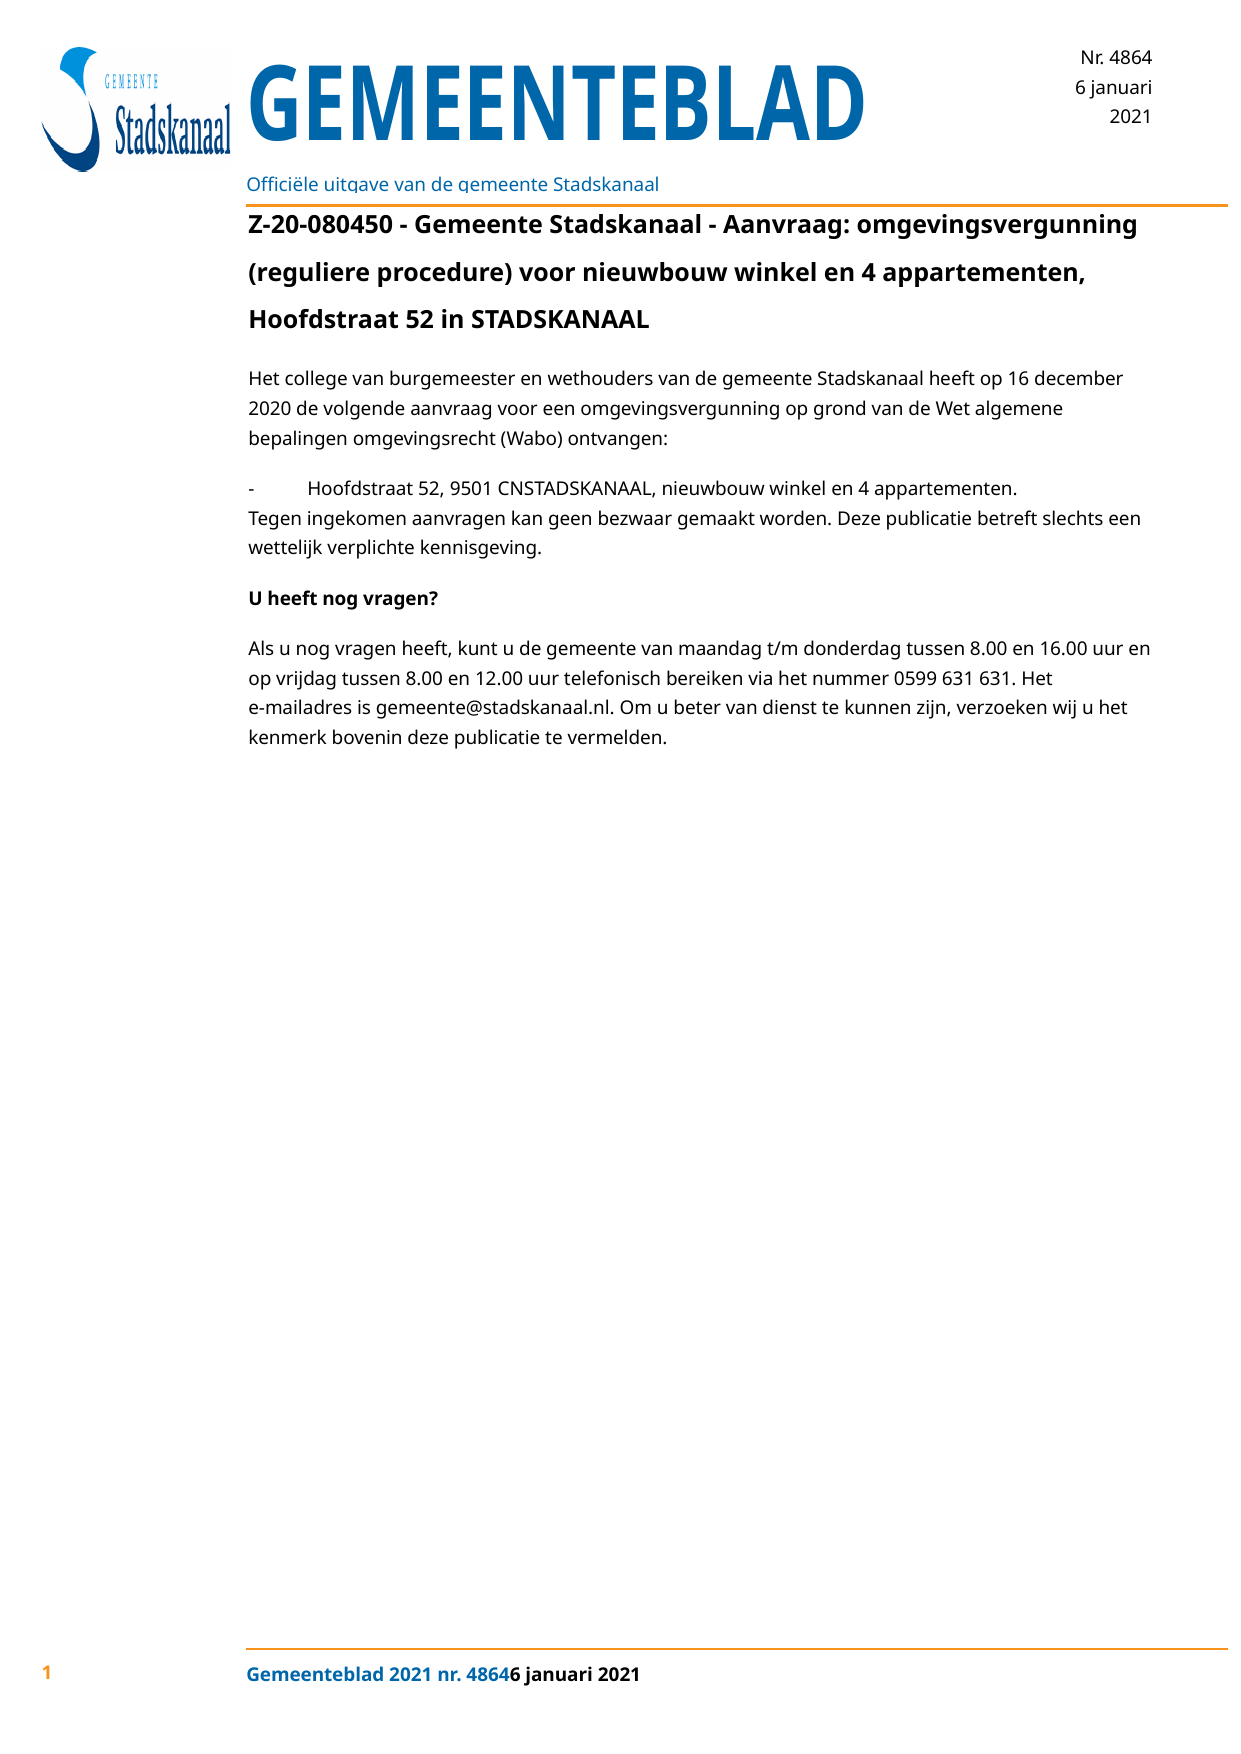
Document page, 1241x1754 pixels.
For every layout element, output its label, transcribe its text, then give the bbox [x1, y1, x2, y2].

text Het college van burgemeester en wethouders van de gemeente Stadskanaal heeft op 16 december 2020 de volgende aanvraag voor een omgevingsvergunning op grond van de Wet algemene bepalingen omgevingsrecht (Wabo) ontvangen: [248, 366, 1152, 450]
text Tegen ingekomen aanvragen kan geen bezwaar gemaakt worden. Deze publicatie betreft slechts een wettelijk verplichte kennisgeving. [248, 505, 1152, 560]
text U heeft nog vragen? [248, 585, 1152, 610]
text Als u nog vragen heeft, kunt u de gemeente van maandag t/m donderdag tussen 8.00 en 16.00 uur en op vrijdag tussen 8.00 en 12.00 uur telefonisch bereiken via het nummer 0599 631 631. Het e‑mailadres is gemeente@stadskanaal.nl. Om u beter van dienst te kunnen zijn, verzoeken wij u het kenmerk bovenin deze publicatie te vermelden. [248, 635, 1152, 749]
list Hoofdstraat 52, 9501 CNSTADSKANAAL, nieuwbouw winkel en 4 appartementen. [248, 475, 1152, 501]
picture [41, 47, 231, 172]
text Z-20-080450 - Gemeente Stadskanaal - Aanvraag: omgevingsvergunning (reguliere procedure) voor nieuwbouw winkel en 4 appartementen, Hoofdstraat 52 in STADSKANAAL [248, 207, 1152, 336]
